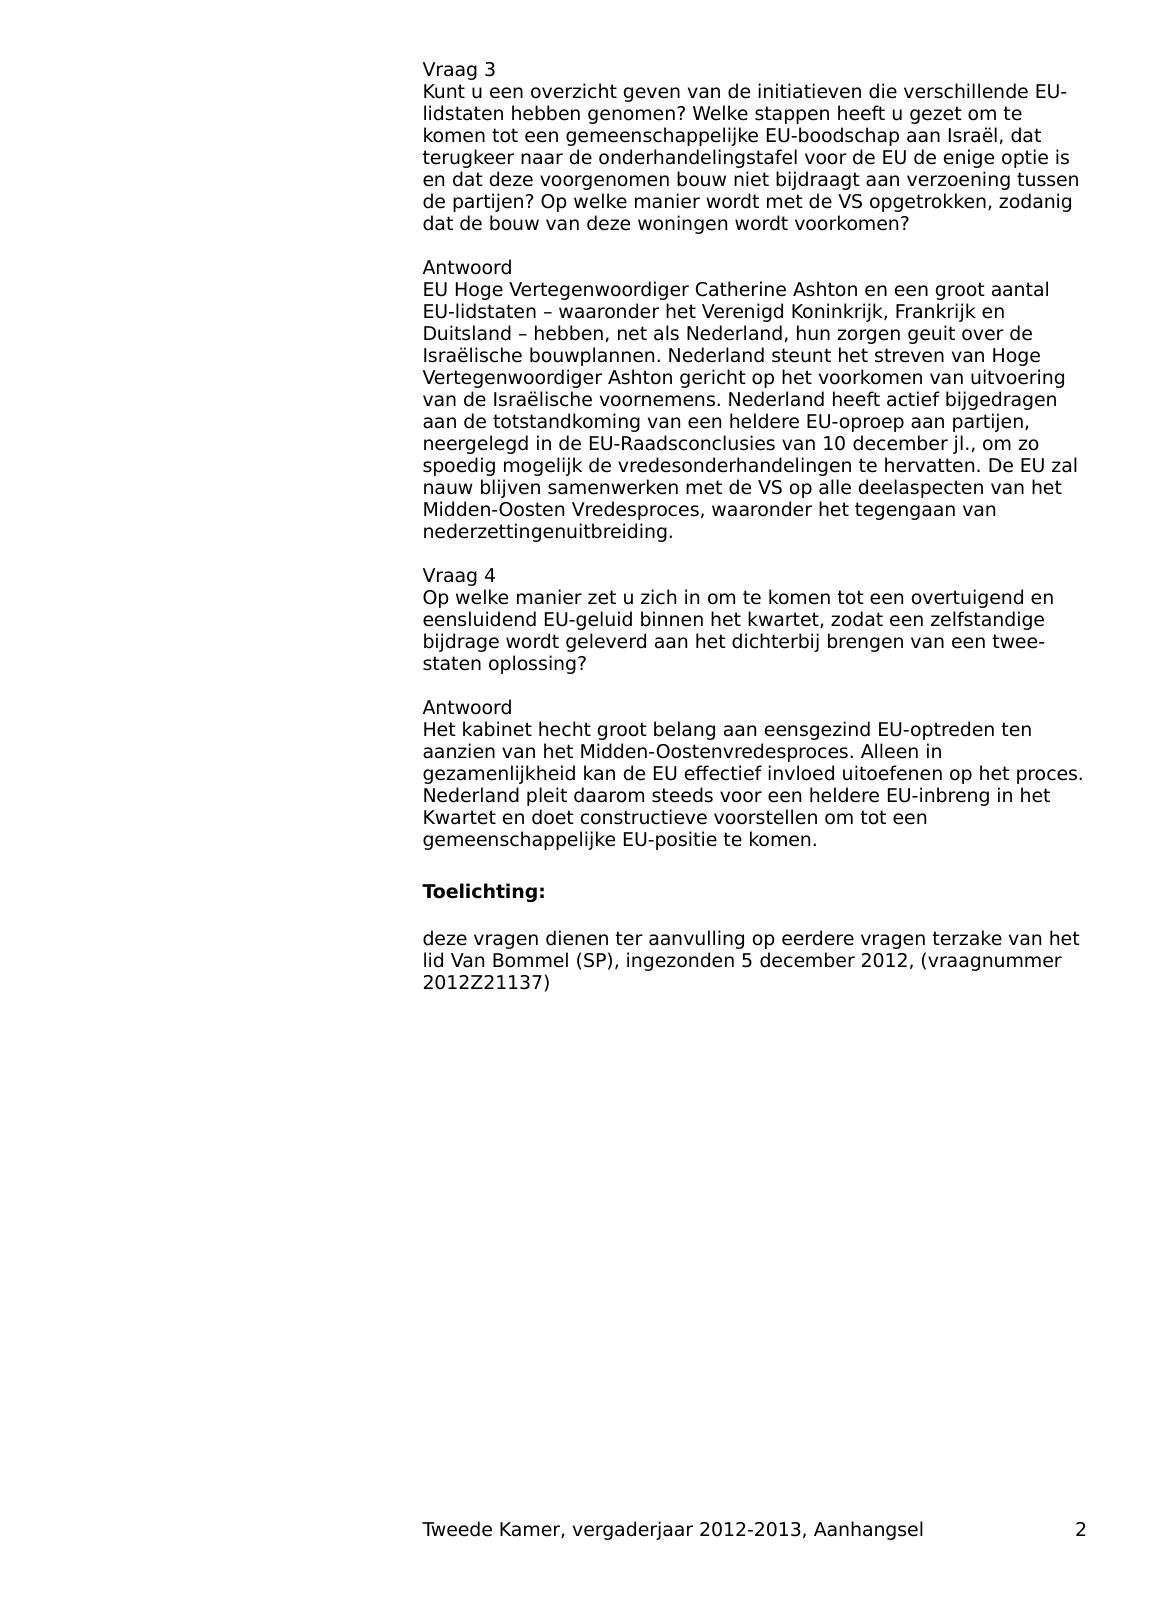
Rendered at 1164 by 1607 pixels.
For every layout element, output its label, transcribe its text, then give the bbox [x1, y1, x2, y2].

text Vraag 3 [422, 59, 1087, 81]
text Kunt u een overzicht geven van de initiatieven die verschillende EU-lidstaten hebben genomen? Welke stappen heeft u gezet om te komen tot een gemeenschappelijke EU-boodschap aan Israël, dat terugkeer naar de onderhandelingstafel voor de EU de enige optie is en dat deze voorgenomen bouw niet bijdraagt aan verzoening tussen de partijen? Op welke manier wordt met de VS opgetrokken, zodanig dat de bouw van deze woningen wordt voorkomen? [422, 81, 1087, 235]
text Vraag 4 [422, 565, 1087, 587]
text EU Hoge Vertegenwoordiger Catherine Ashton en een groot aantal EU-lidstaten – waaronder het Verenigd Koninkrijk, Frankrijk en Duitsland – hebben, net als Nederland, hun zorgen geuit over de Israëlische bouwplannen. Nederland steunt het streven van Hoge Vertegenwoordiger Ashton gericht op het voorkomen van uitvoering van de Israëlische voornemens. Nederland heeft actief bijgedragen aan de totstandkoming van een heldere EU-oproep aan partijen, neergelegd in de EU-Raadsconclusies van 10 december jl., om zo spoedig mogelijk de vredesonderhandelingen te hervatten. De EU zal nauw blijven samenwerken met de VS op alle deelaspecten van het Midden-Oosten Vredesproces, waaronder het tegengaan van nederzettingenuitbreiding. [422, 279, 1087, 543]
text Antwoord [422, 257, 1087, 279]
text Het kabinet hecht groot belang aan eensgezind EU-optreden ten aanzien van het Midden-Oostenvredesproces. Alleen in gezamenlijkheid kan de EU effectief invloed uitoefenen op het proces. Nederland pleit daarom steeds voor een heldere EU-inbreng in het Kwartet en doet constructieve voorstellen om tot een gemeenschappelijke EU-positie te komen. [422, 719, 1087, 851]
text Antwoord [422, 697, 1087, 719]
subtitle Toelichting: [422, 881, 1087, 903]
text Op welke manier zet u zich in om te komen tot een overtuigend en eensluidend EU-geluid binnen het kwartet, zodat een zelfstandige bijdrage wordt geleverd aan het dichterbij brengen van een twee-staten oplossing? [422, 587, 1087, 675]
text deze vragen dienen ter aanvulling op eerdere vragen terzake van het lid Van Bommel (SP), ingezonden 5 december 2012, (vraagnummer 2012Z21137) [422, 928, 1087, 994]
